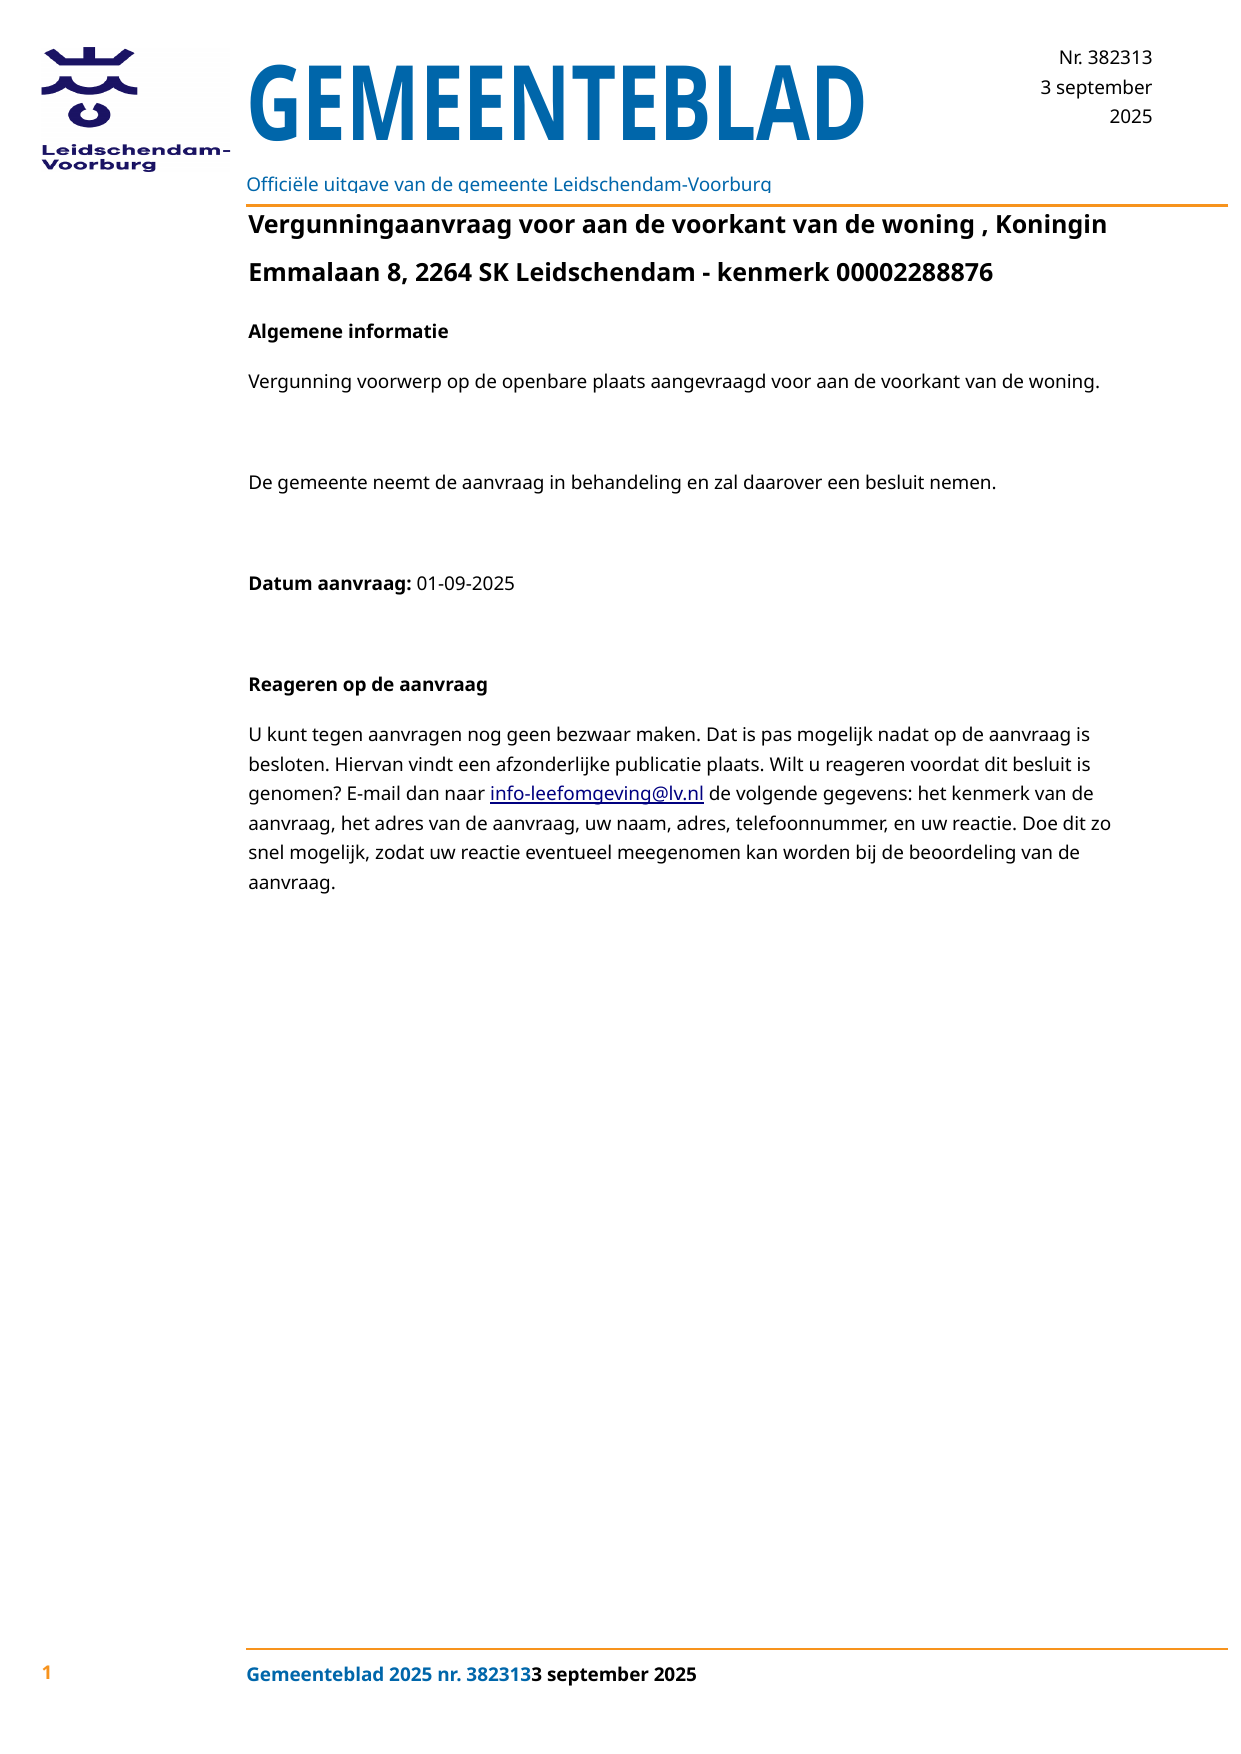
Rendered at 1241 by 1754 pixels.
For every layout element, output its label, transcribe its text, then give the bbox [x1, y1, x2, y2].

text Vergunningaanvraag voor aan de voorkant van de woning , Koningin Emmalaan 8, 2264 SK Leidschendam - kenmerk 00002288876 [248, 207, 1152, 288]
text Vergunning voorwerp op de openbare plaats aangevraagd voor aan de voorkant van de woning. [248, 368, 1152, 394]
picture [41, 47, 231, 172]
text De gemeente neemt de aanvraag in behandeling en zal daarover een besluit nemen. [248, 469, 1152, 495]
text Datum aanvraag: 01-09-2025 [248, 570, 1152, 596]
text Algemene informatie [248, 318, 1152, 344]
text U kunt tegen aanvragen nog geen bezwaar maken. Dat is pas mogelijk nadat op de aanvraag is besloten. Hiervan vindt een afzonderlijke publicatie plaats. Wilt u reageren voordat dit besluit is genomen? E-mail dan naar info-leefomgeving@lv.nl de volgende gegevens: het kenmerk van de aanvraag, het adres van de aanvraag, uw naam, adres, telefoonnummer, en uw reactie. Doe dit zo snel mogelijk, zodat uw reactie eventueel meegenomen kan worden bij de beoordeling van de aanvraag. [248, 721, 1152, 895]
text Reageren op de aanvraag [248, 671, 1152, 697]
